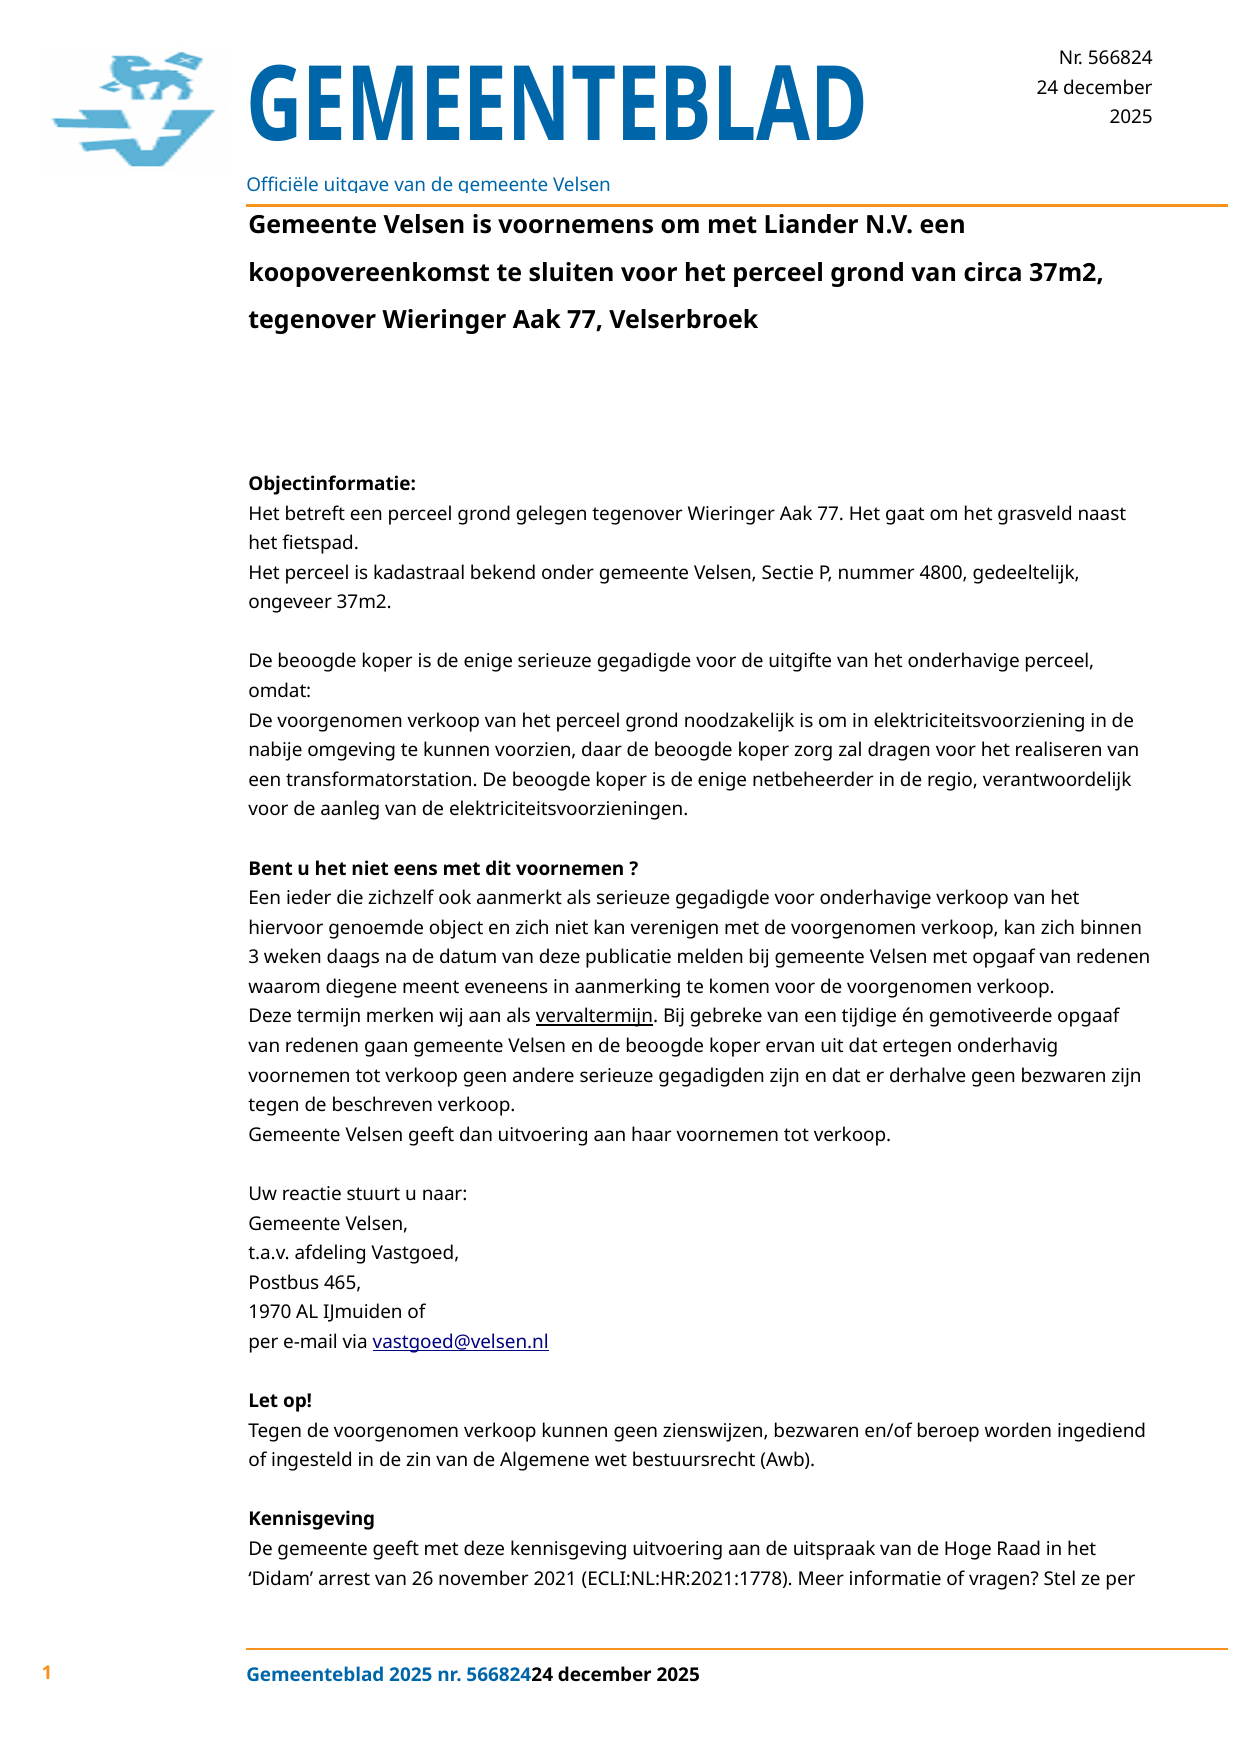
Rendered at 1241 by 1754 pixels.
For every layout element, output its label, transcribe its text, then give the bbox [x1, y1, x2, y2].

text Postbus 465, [248, 1269, 1152, 1294]
text Uw reactie stuurt u naar: [248, 1180, 1152, 1206]
text Gemeente Velsen is voornemens om met Liander N.V. een koopovereenkomst te sluiten voor het perceel grond van circa 37m2, tegenover Wieringer Aak 77, Velserbroek [248, 207, 1152, 336]
text Bent u het niet eens met dit voornemen ? [248, 855, 1152, 880]
text per e-mail via vastgoed@velsen.nl [248, 1328, 1152, 1354]
text Kennisgeving [248, 1506, 1152, 1531]
text De voorgenomen verkoop van het perceel grond noodzakelijk is om in elektriciteitsvoorziening in de nabije omgeving te kunnen voorzien, daar de beoogde koper zorg zal dragen voor het realiseren van een transformatorstation. De beoogde koper is de enige netbeheerder in de regio, verantwoordelijk voor de aanleg van de elektriciteitsvoorzieningen. [248, 707, 1152, 821]
text De beoogde koper is de enige serieuze gegadigde voor de uitgifte van het onderhavige perceel, omdat: [248, 648, 1152, 703]
text Het betreft een perceel grond gelegen tegenover Wieringer Aak 77. Het gaat om het grasveld naast het fietspad. [248, 500, 1152, 555]
text Het perceel is kadastraal bekend onder gemeente Velsen, Sectie P, nummer 4800, gedeeltelijk, ongeveer 37m2. [248, 559, 1152, 614]
text Deze termijn merken wij aan als vervaltermijn. Bij gebreke van een tijdige én gemotiveerde opgaaf van redenen gaan gemeente Velsen en de beoogde koper ervan uit dat ertegen onderhavig voornemen tot verkoop geen andere serieuze gegadigden zijn en dat er derhalve geen bezwaren zijn tegen de beschreven verkoop. [248, 1003, 1152, 1117]
text Gemeente Velsen, [248, 1210, 1152, 1235]
picture [41, 47, 231, 172]
text t.a.v. afdeling Vastgoed, [248, 1239, 1152, 1265]
text 1970 AL IJmuiden of [248, 1298, 1152, 1324]
text Gemeente Velsen geeft dan uitvoering aan haar voornemen tot verkoop. [248, 1121, 1152, 1147]
text Objectinformatie: [248, 470, 1152, 496]
text De gemeente geeft met deze kennisgeving uitvoering aan de uitspraak van de Hoge Raad in het ‘Didam’ arrest van 26 november 2021 (ECLI:NL:HR:2021:1778). Meer informatie of vragen? Stel ze per [248, 1535, 1152, 1590]
text Tegen de voorgenomen verkoop kunnen geen zienswijzen, bezwaren en/of beroep worden ingediend of ingesteld in de zin van de Algemene wet bestuursrecht (Awb). [248, 1417, 1152, 1472]
text Let op! [248, 1387, 1152, 1413]
text Een ieder die zichzelf ook aanmerkt als serieuze gegadigde voor onderhavige verkoop van het hiervoor genoemde object en zich niet kan verenigen met de voorgenomen verkoop, kan zich binnen 3 weken daags na de datum van deze publicatie melden bij gemeente Velsen met opgaaf van redenen waarom diegene meent eveneens in aanmerking te komen voor de voorgenomen verkoop. [248, 884, 1152, 999]
